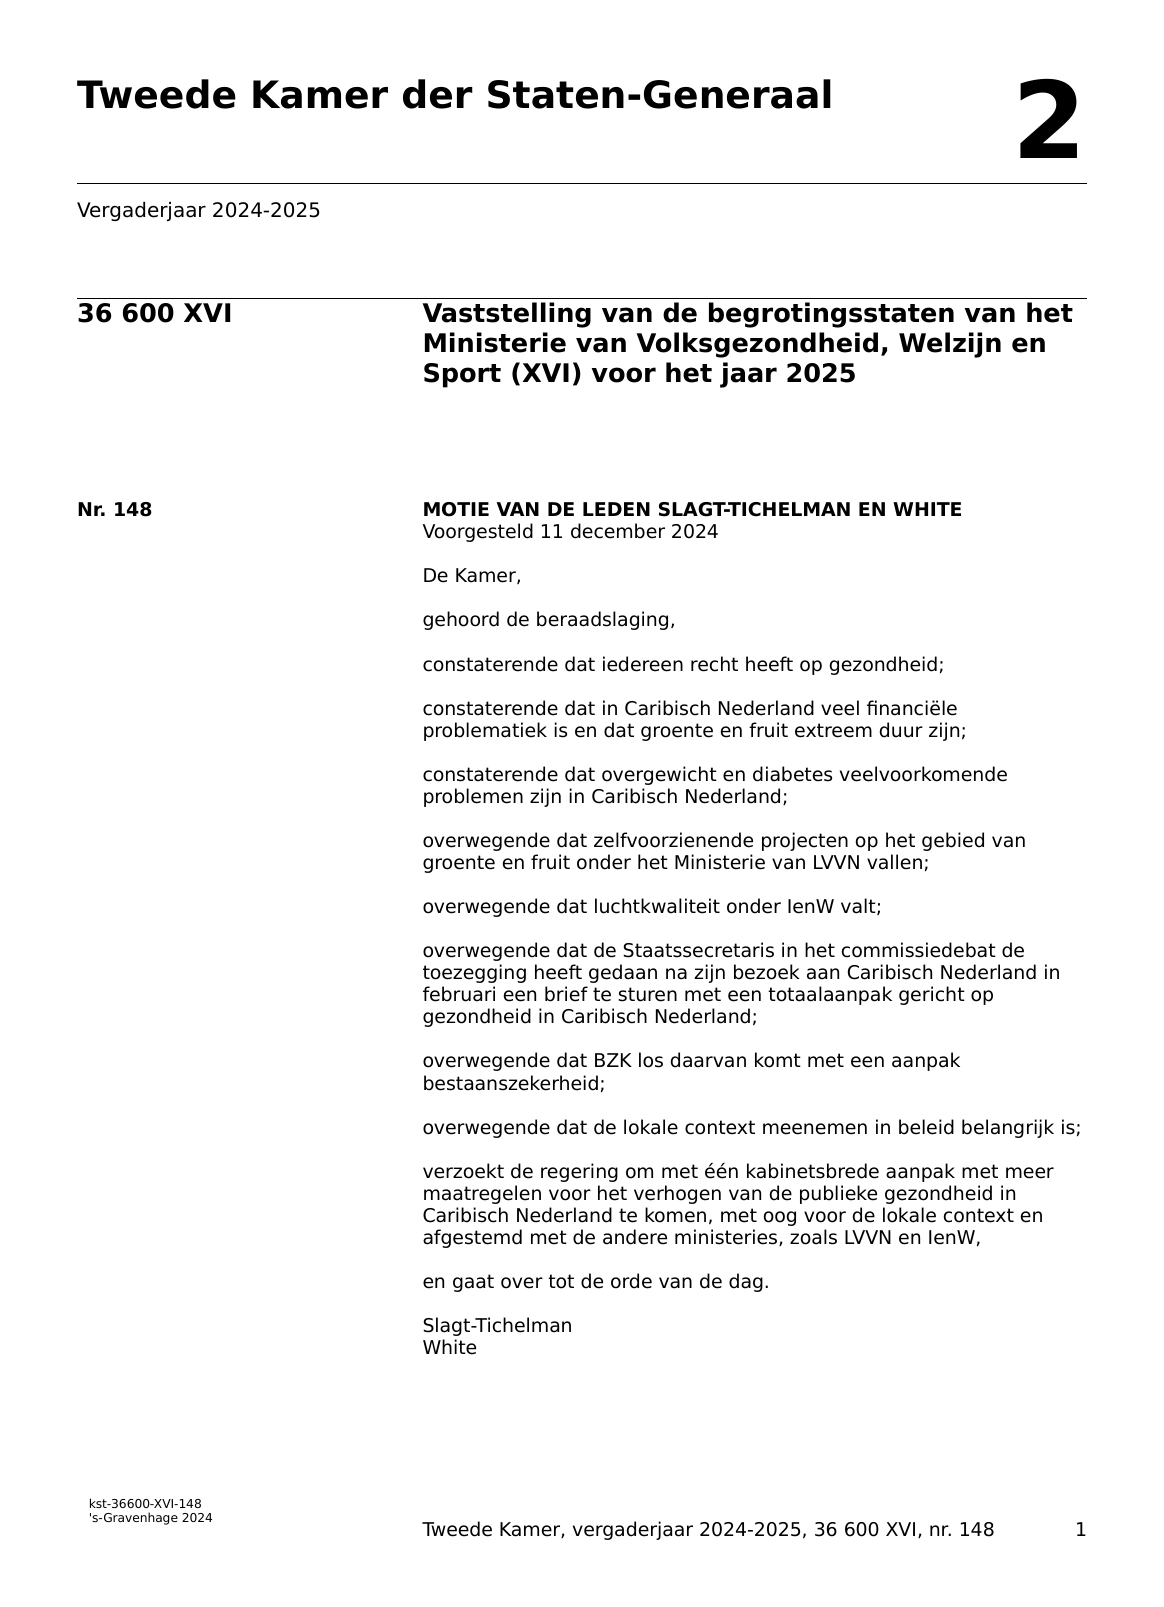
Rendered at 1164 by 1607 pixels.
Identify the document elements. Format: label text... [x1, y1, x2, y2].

text Slagt-Tichelman [422, 1315, 1087, 1337]
text en gaat over tot de orde van de dag. [422, 1271, 1087, 1293]
text De Kamer, [422, 565, 1087, 587]
text constaterende dat in Caribisch Nederland veel financiële problematiek is en dat groente en fruit extreem duur zijn; [422, 698, 1087, 742]
text overwegende dat de Staatssecretaris in het commissiedebat de toezegging heeft gedaan na zijn bezoek aan Caribisch Nederland in februari een brief te sturen met een totaalaanpak gericht op gezondheid in Caribisch Nederland; [422, 940, 1087, 1028]
subtitle 36 600 XVI Vaststelling van de begrotingsstaten van het Ministerie van Volksgezondheid, Welzijn en Sport (XVI) voor het jaar 2025 [77, 299, 1087, 388]
table_cell Vergaderjaar 2024-2025 [77, 184, 1087, 298]
text overwegende dat zelfvoorzienende projecten op het gebied van groente en fruit onder het Ministerie van LVVN vallen; [422, 830, 1087, 874]
text gehoord de beraadslaging, [422, 609, 1087, 631]
text verzoekt de regering om met één kabinetsbrede aanpak met meer maatregelen voor het verhogen van de publieke gezondheid in Caribisch Nederland te komen, met oog voor de lokale context en afgestemd met de andere ministeries, zoals LVVN en IenW, [422, 1161, 1087, 1249]
text overwegende dat de lokale context meenemen in beleid belangrijk is; [422, 1117, 1087, 1138]
table_header Tweede Kamer der Staten-Generaal [77, 59, 886, 183]
text Voorgesteld 11 december 2024 [422, 521, 1087, 543]
text constaterende dat overgewicht en diabetes veelvoorkomende problemen zijn in Caribisch Nederland; [422, 764, 1087, 808]
table_header 2 [886, 59, 1087, 183]
text 's-Gravenhage 2024 [88, 1511, 323, 1525]
text kst-36600-XVI-148 [88, 1497, 323, 1511]
subtitle Nr. 148 MOTIE VAN DE LEDEN SLAGT-TICHELMAN EN WHITE [77, 499, 1087, 521]
text overwegende dat BZK los daarvan komt met een aanpak bestaanszekerheid; [422, 1050, 1087, 1094]
text White [422, 1337, 1087, 1359]
text constaterende dat iedereen recht heeft op gezondheid; [422, 653, 1087, 676]
text overwegende dat luchtkwaliteit onder IenW valt; [422, 896, 1087, 918]
